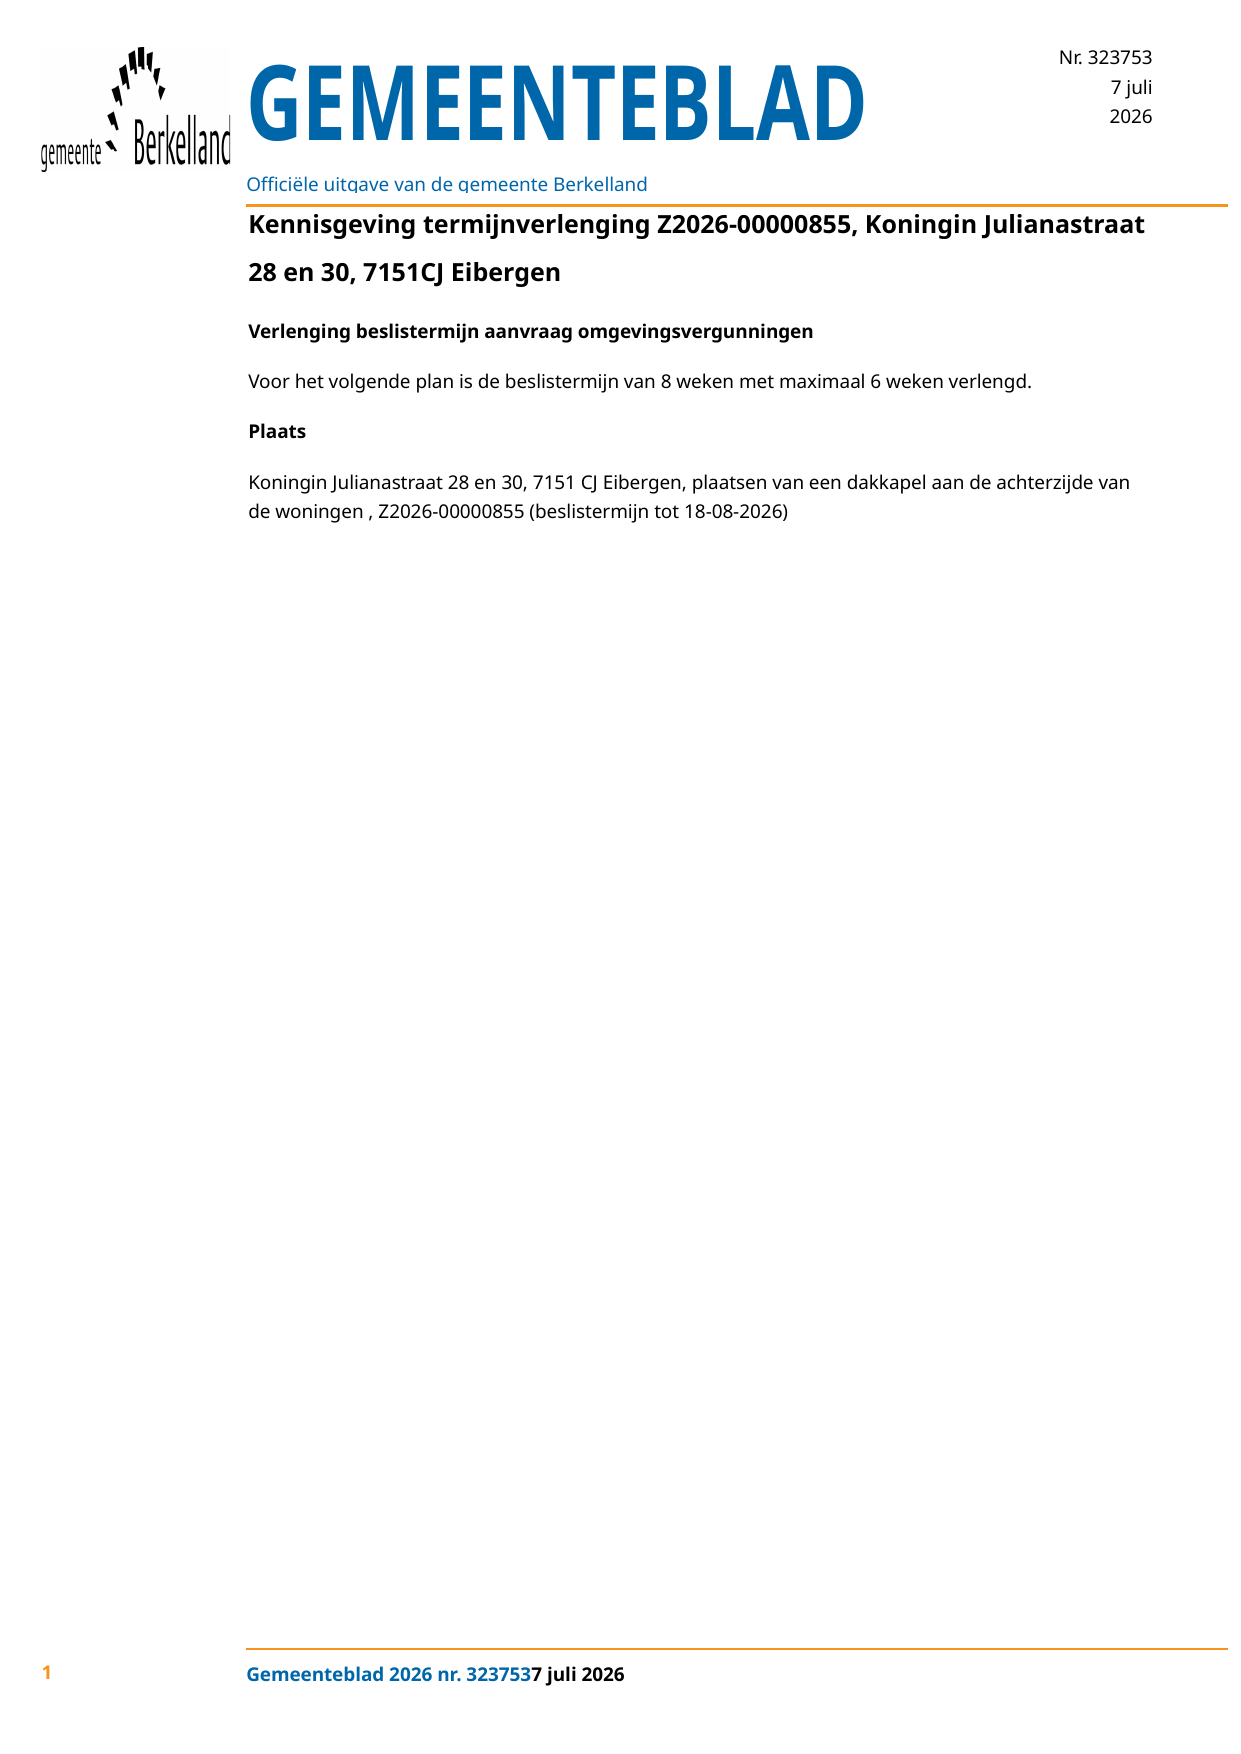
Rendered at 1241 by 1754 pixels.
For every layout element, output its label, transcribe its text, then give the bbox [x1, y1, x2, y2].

picture [41, 47, 231, 172]
text Plaats [248, 419, 1152, 444]
text Kennisgeving termijnverlenging Z2026-00000855, Koningin Julianastraat 28 en 30, 7151CJ Eibergen [248, 207, 1152, 288]
text Verlenging beslistermijn aanvraag omgevingsvergunningen [248, 318, 1152, 344]
text Koningin Julianastraat 28 en 30, 7151 CJ Eibergen, plaatsen van een dakkapel aan de achterzijde van de woningen , Z2026-00000855 (beslistermijn tot 18-08-2026) [248, 469, 1152, 524]
text Voor het volgende plan is de beslistermijn van 8 weken met maximaal 6 weken verlengd. [248, 368, 1152, 394]
